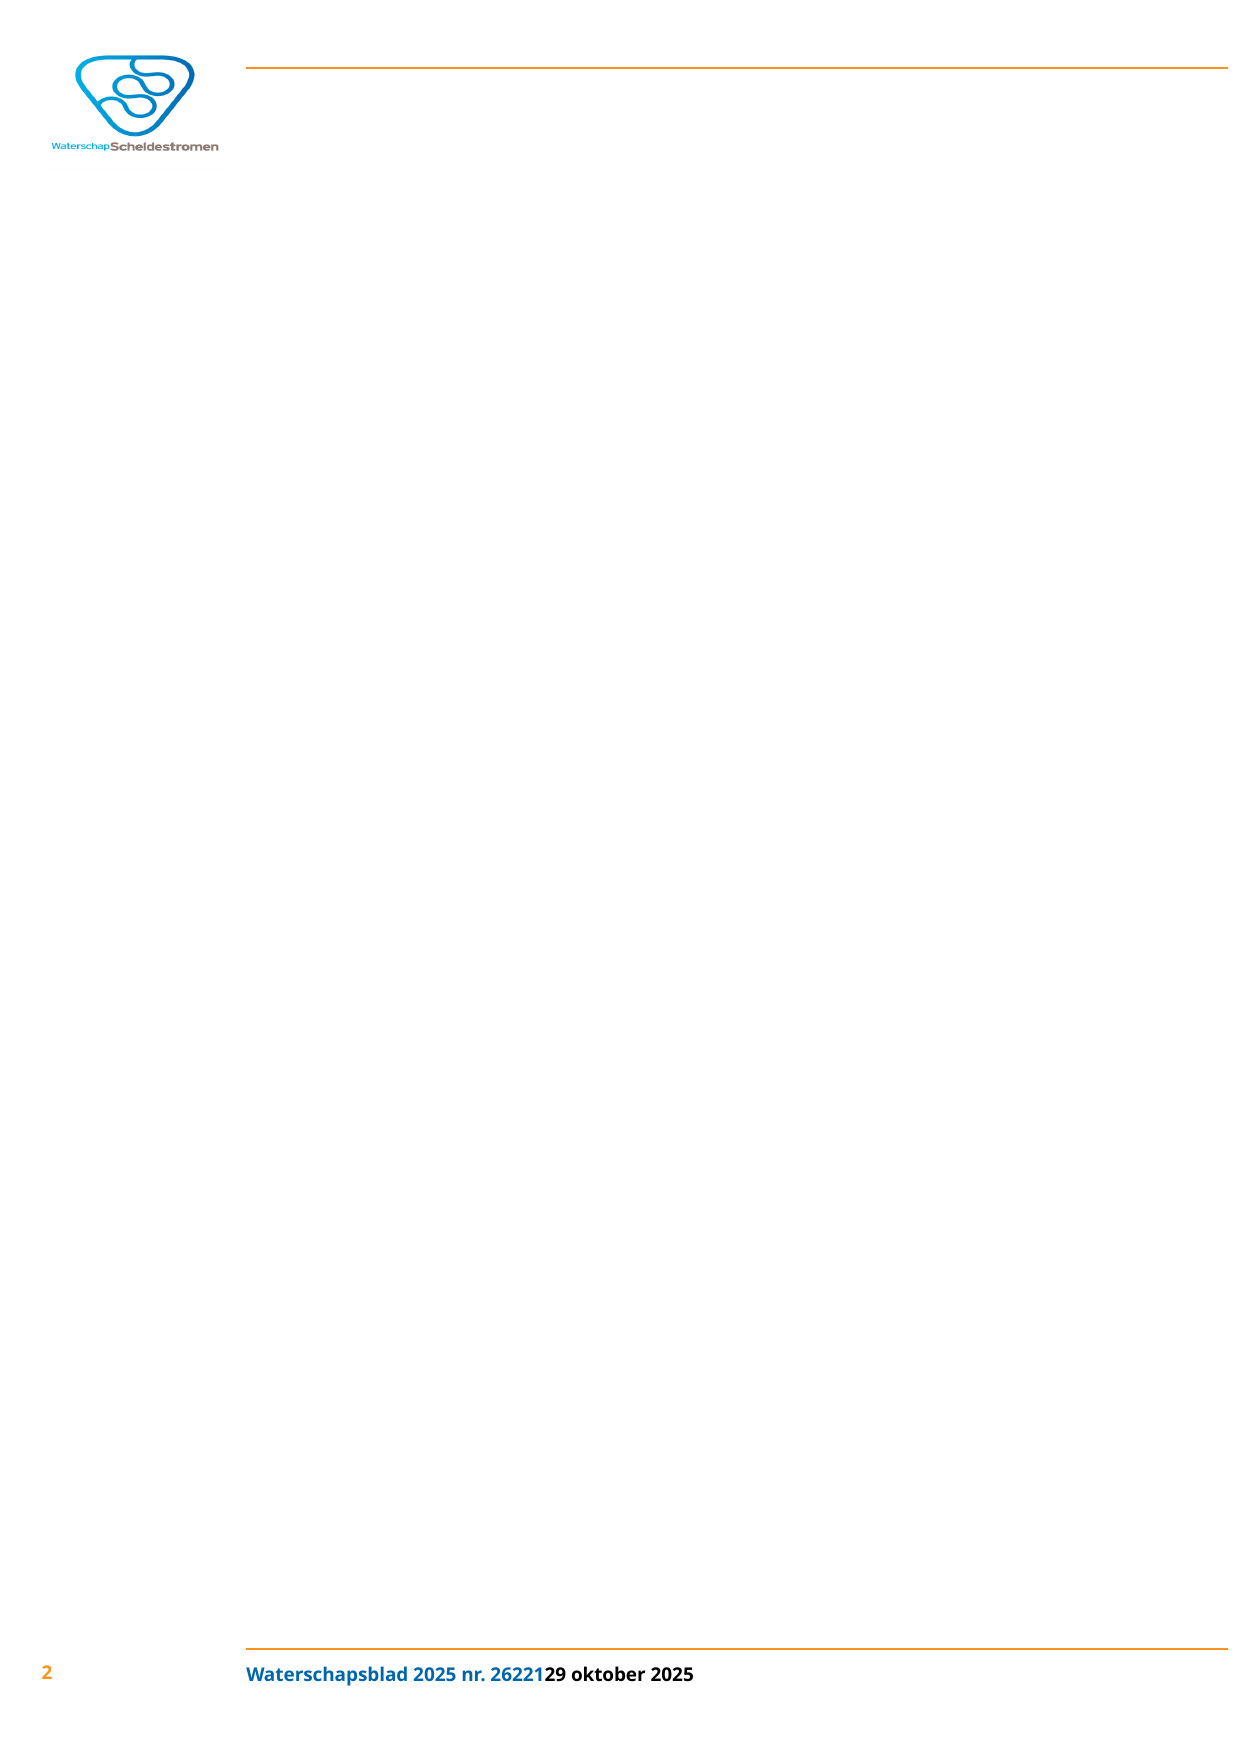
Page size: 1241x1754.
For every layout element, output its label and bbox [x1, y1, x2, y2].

picture [41, 47, 231, 172]
